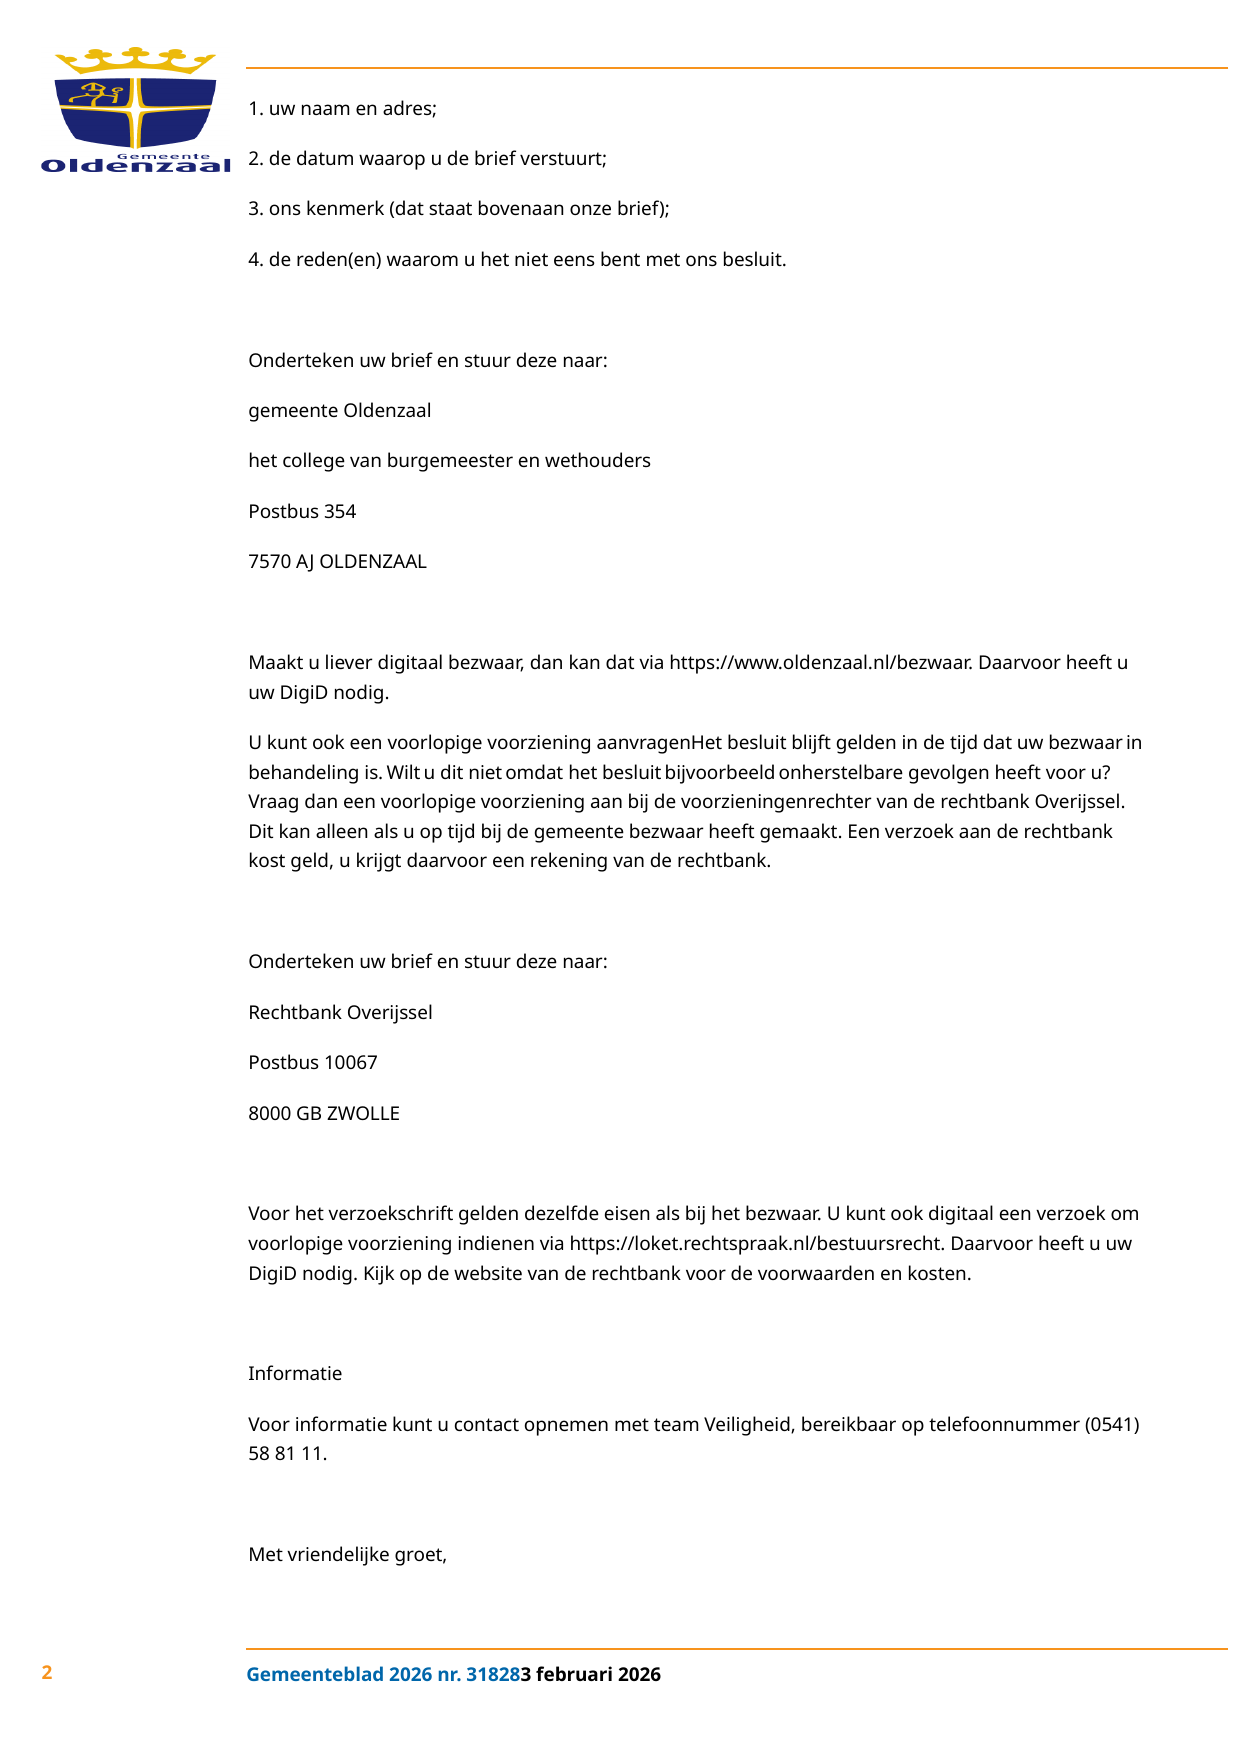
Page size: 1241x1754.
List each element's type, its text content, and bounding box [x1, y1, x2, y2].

text Voor informatie kunt u contact opnemen met team Veiligheid, bereikbaar op telefoonnummer (0541) 58 81 11. [248, 1411, 1152, 1466]
text Informatie [248, 1361, 1152, 1386]
picture [41, 47, 231, 172]
text 2. de datum waarop u de brief verstuurt; [248, 145, 1152, 171]
text Voor het verzoekschrift gelden dezelfde eisen als bij het bezwaar. U kunt ook digitaal een verzoek om voorlopige voorziening indienen via https://loket.rechtspraak.nl/bestuursrecht. Daarvoor heeft u uw DigiD nodig. Kijk op de website van de rechtbank voor de voorwaarden en kosten. [248, 1201, 1152, 1286]
text 4. de reden(en) waarom u het niet eens bent met ons besluit. [248, 246, 1152, 272]
text 7570 AJ OLDENZAAL [248, 548, 1152, 574]
text het college van burgemeester en wethouders [248, 448, 1152, 473]
text 3. ons kenmerk (dat staat bovenaan onze brief); [248, 196, 1152, 221]
text 8000 GB ZWOLLE [248, 1100, 1152, 1126]
text gemeente Oldenzaal [248, 397, 1152, 423]
text U kunt ook een voorlopige voorziening aanvragenHet besluit blijft gelden in de tijd dat uw bezwaar in behandeling is. Wilt u dit niet omdat het besluit bijvoorbeeld onherstelbare gevolgen heeft voor u? Vraag dan een voorlopige voorziening aan bij de voorzieningenrechter van de rechtbank Overijssel. Dit kan alleen als u op tijd bij de gemeente bezwaar heeft gemaakt. Een verzoek aan de rechtbank kost geld, u krijgt daarvoor een rekening van de rechtbank. [248, 729, 1152, 873]
text Postbus 10067 [248, 1049, 1152, 1075]
text Onderteken uw brief en stuur deze naar: [248, 347, 1152, 373]
text 1. uw naam en adres; [248, 95, 1152, 121]
text Rechtbank Overijssel [248, 999, 1152, 1025]
text Met vriendelijke groet, [248, 1541, 1152, 1567]
text Maakt u liever digitaal bezwaar, dan kan dat via https://www.oldenzaal.nl/bezwaar. Daarvoor heeft u uw DigiD nodig. [248, 649, 1152, 705]
text Postbus 354 [248, 498, 1152, 524]
text Onderteken uw brief en stuur deze naar: [248, 948, 1152, 974]
